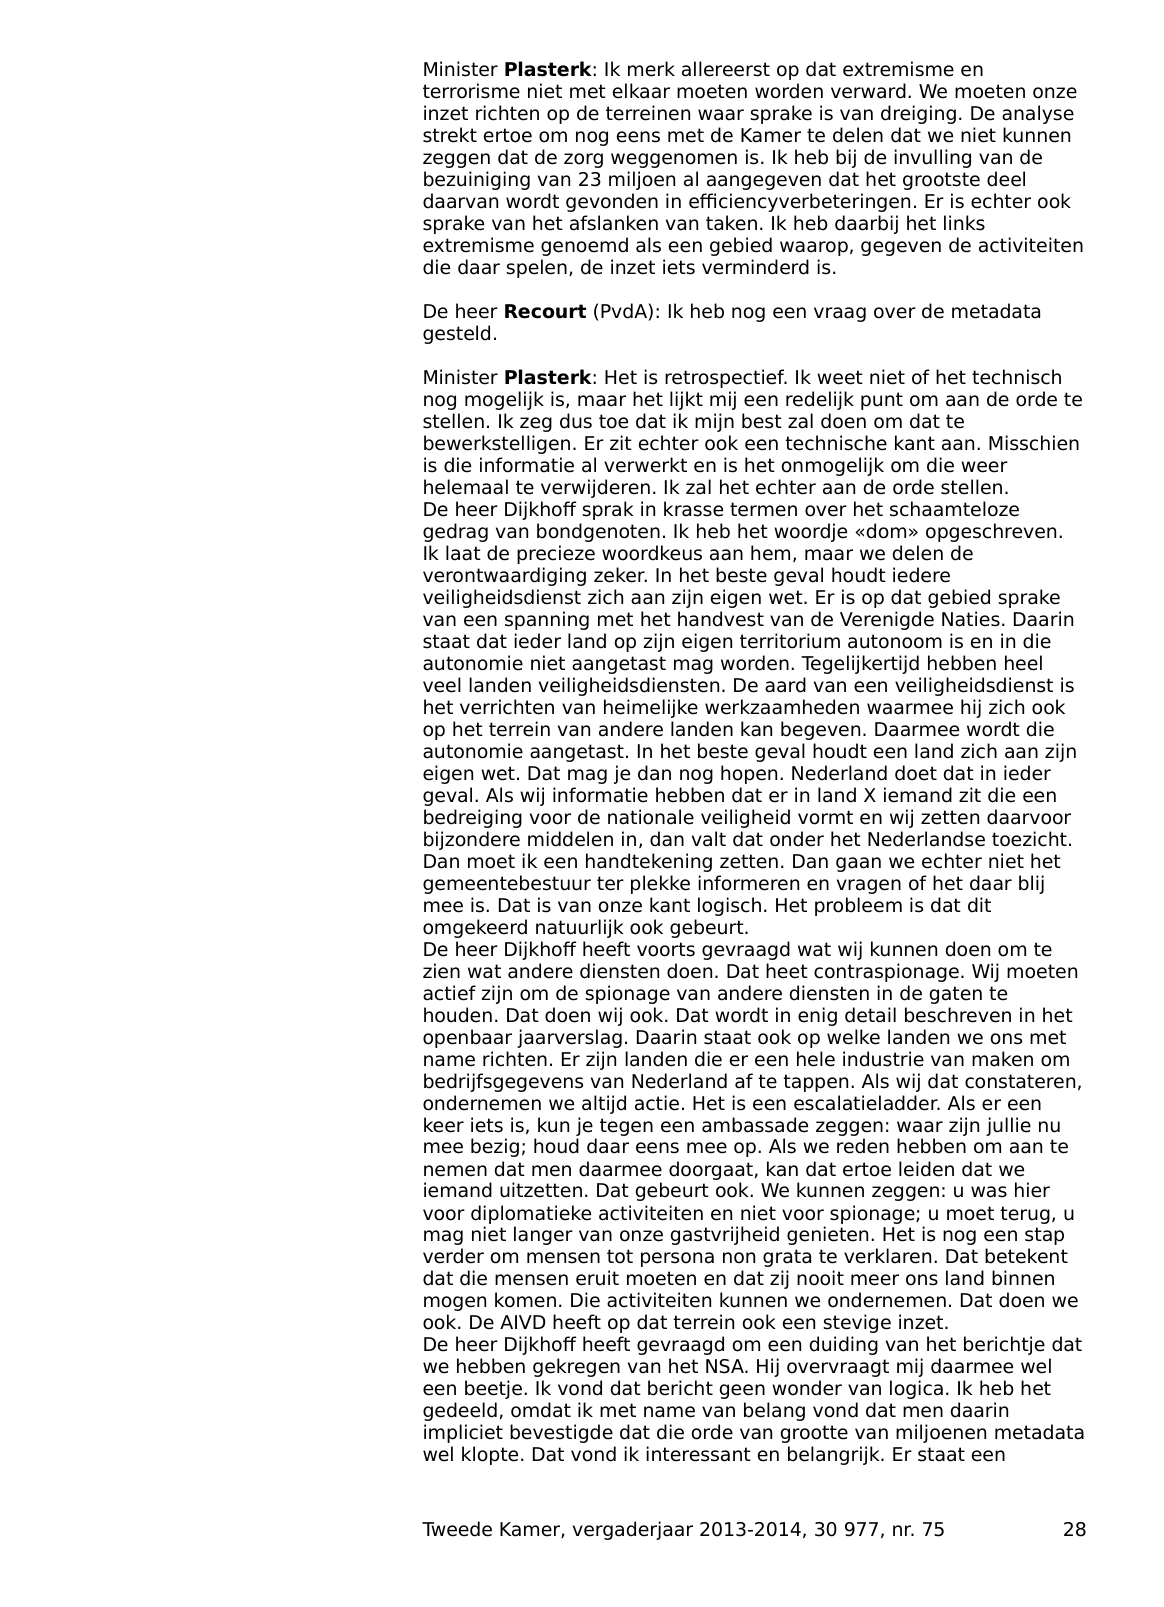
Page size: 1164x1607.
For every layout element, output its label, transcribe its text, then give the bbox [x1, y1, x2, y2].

text Minister Plasterk: Ik merk allereerst op dat extremisme en terrorisme niet met elkaar moeten worden verward. We moeten onze inzet richten op de terreinen waar sprake is van dreiging. De analyse strekt ertoe om nog eens met de Kamer te delen dat we niet kunnen zeggen dat de zorg weggenomen is. Ik heb bij de invulling van de bezuiniging van 23 miljoen al aangegeven dat het grootste deel daarvan wordt gevonden in efficiencyverbeteringen. Er is echter ook sprake van het afslanken van taken. Ik heb daarbij het links extremisme genoemd als een gebied waarop, gegeven de activiteiten die daar spelen, de inzet iets verminderd is. [422, 59, 1087, 279]
text De heer Dijkhoff heeft voorts gevraagd wat wij kunnen doen om te zien wat andere diensten doen. Dat heet contraspionage. Wij moeten actief zijn om de spionage van andere diensten in de gaten te houden. Dat doen wij ook. Dat wordt in enig detail beschreven in het openbaar jaarverslag. Daarin staat ook op welke landen we ons met name richten. Er zijn landen die er een hele industrie van maken om bedrijfsgegevens van Nederland af te tappen. Als wij dat constateren, ondernemen we altijd actie. Het is een escalatieladder. Als er een keer iets is, kun je tegen een ambassade zeggen: waar zijn jullie nu mee bezig; houd daar eens mee op. Als we reden hebben om aan te nemen dat men daarmee doorgaat, kan dat ertoe leiden dat we iemand uitzetten. Dat gebeurt ook. We kunnen zeggen: u was hier voor diplomatieke activiteiten en niet voor spionage; u moet terug, u mag niet langer van onze gastvrijheid genieten. Het is nog een stap verder om mensen tot persona non grata te verklaren. Dat betekent dat die mensen eruit moeten en dat zij nooit meer ons land binnen mogen komen. Die activiteiten kunnen we ondernemen. Dat doen we ook. De AIVD heeft op dat terrein ook een stevige inzet. [422, 939, 1087, 1334]
text De heer Dijkhoff sprak in krasse termen over het schaamteloze gedrag van bondgenoten. Ik heb het woordje «dom» opgeschreven. Ik laat de precieze woordkeus aan hem, maar we delen de verontwaardiging zeker. In het beste geval houdt iedere veiligheidsdienst zich aan zijn eigen wet. Er is op dat gebied sprake van een spanning met het handvest van de Verenigde Naties. Daarin staat dat ieder land op zijn eigen territorium autonoom is en in die autonomie niet aangetast mag worden. Tegelijkertijd hebben heel veel landen veiligheidsdiensten. De aard van een veiligheidsdienst is het verrichten van heimelijke werkzaamheden waarmee hij zich ook op het terrein van andere landen kan begeven. Daarmee wordt die autonomie aangetast. In het beste geval houdt een land zich aan zijn eigen wet. Dat mag je dan nog hopen. Nederland doet dat in ieder geval. Als wij informatie hebben dat er in land X iemand zit die een bedreiging voor de nationale veiligheid vormt en wij zetten daarvoor bijzondere middelen in, dan valt dat onder het Nederlandse toezicht. Dan moet ik een handtekening zetten. Dan gaan we echter niet het gemeentebestuur ter plekke informeren en vragen of het daar blij mee is. Dat is van onze kant logisch. Het probleem is dat dit omgekeerd natuurlijk ook gebeurt. [422, 499, 1087, 939]
text Minister Plasterk: Het is retrospectief. Ik weet niet of het technisch nog mogelijk is, maar het lijkt mij een redelijk punt om aan de orde te stellen. Ik zeg dus toe dat ik mijn best zal doen om dat te bewerkstelligen. Er zit echter ook een technische kant aan. Misschien is die informatie al verwerkt en is het onmogelijk om die weer helemaal te verwijderen. Ik zal het echter aan de orde stellen. [422, 367, 1087, 499]
text De heer Recourt (PvdA): Ik heb nog een vraag over de metadata gesteld. [422, 301, 1087, 345]
text De heer Dijkhoff heeft gevraagd om een duiding van het berichtje dat we hebben gekregen van het NSA. Hij overvraagt mij daarmee wel een beetje. Ik vond dat bericht geen wonder van logica. Ik heb het gedeeld, omdat ik met name van belang vond dat men daarin impliciet bevestigde dat die orde van grootte van miljoenen metadata wel klopte. Dat vond ik interessant en belangrijk. Er staat een [422, 1334, 1087, 1466]
